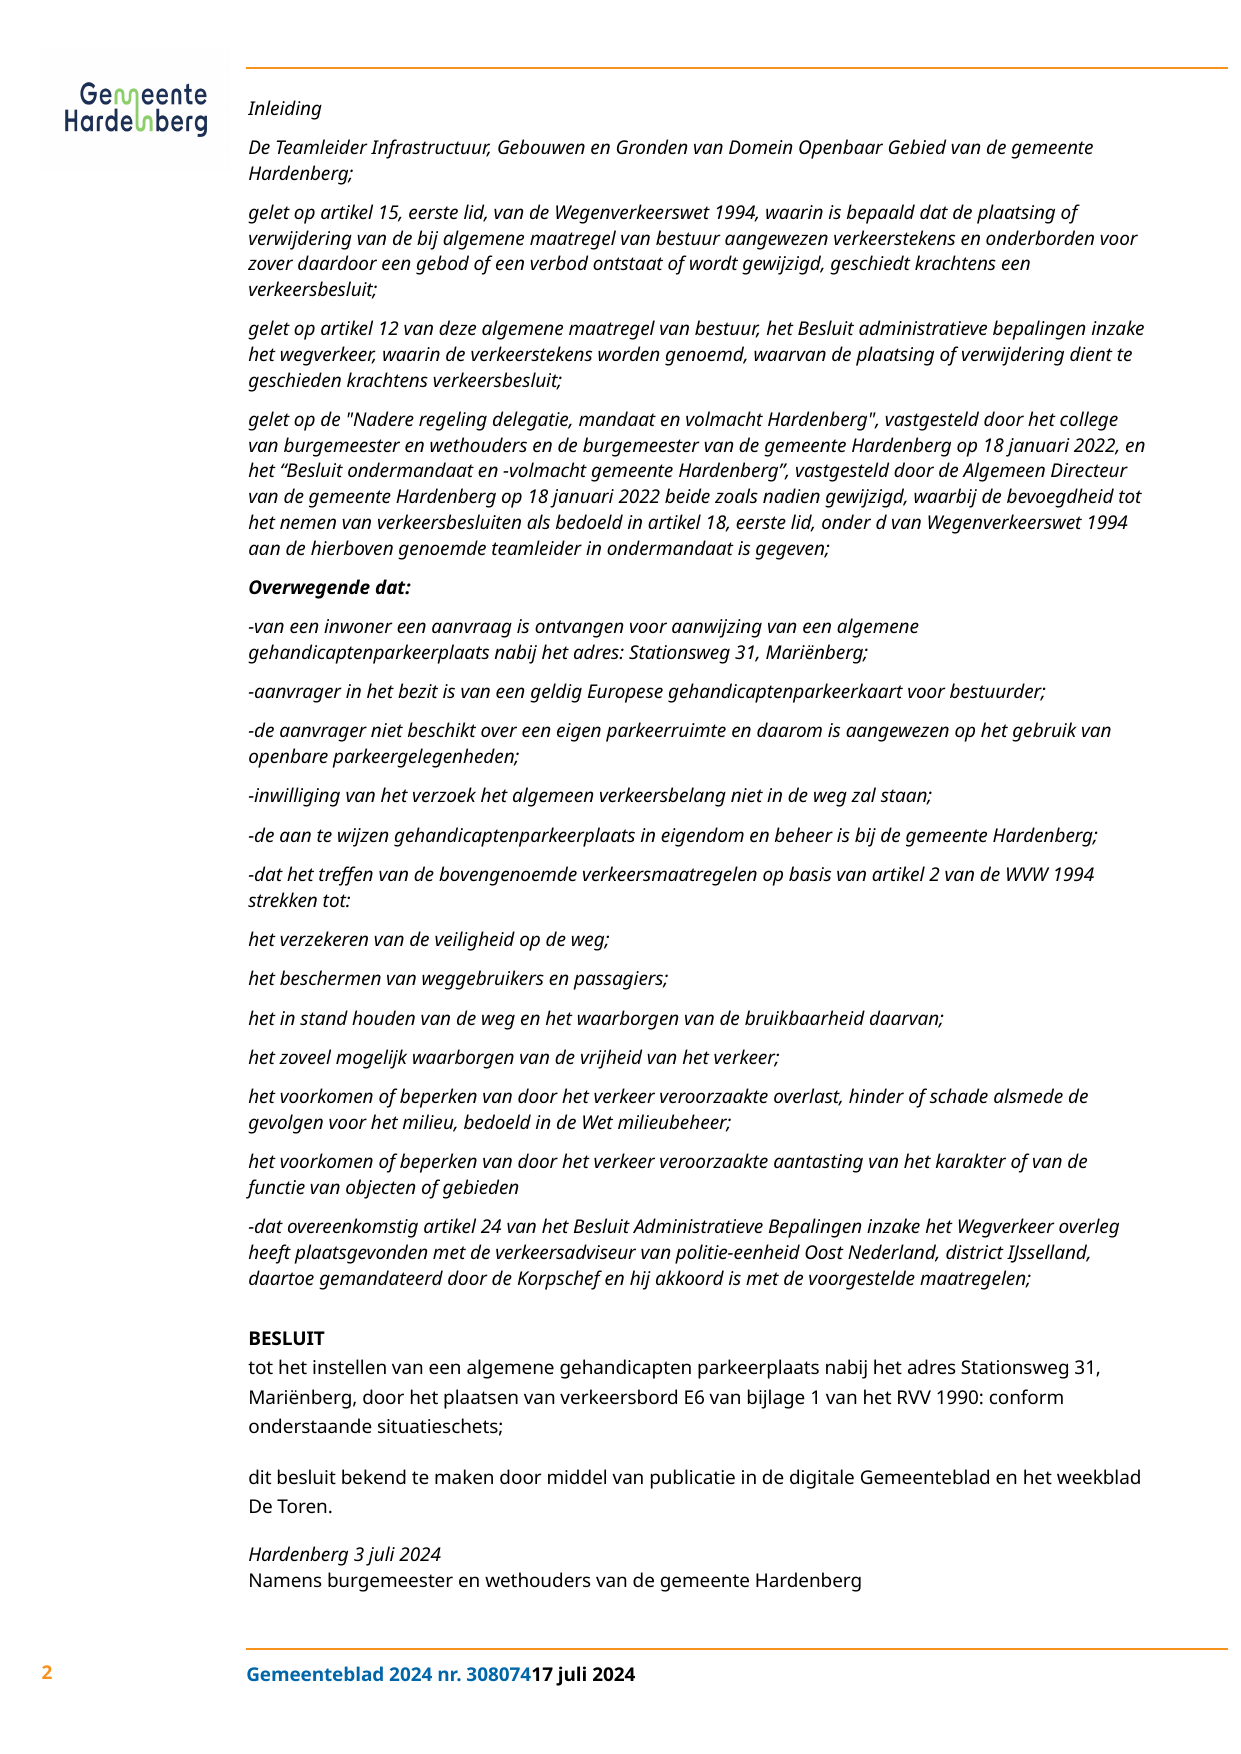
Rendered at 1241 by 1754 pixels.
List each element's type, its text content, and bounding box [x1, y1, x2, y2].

text Namens burgemeester en wethouders van de gemeente Hardenberg [248, 1567, 1152, 1593]
text -aanvrager in het bezit is van een geldig Europese gehandicaptenparkeerkaart voor bestuurder; [248, 678, 1152, 704]
text het voorkomen of beperken van door het verkeer veroorzaakte aantasting van het karakter of van de functie van objecten of gebieden [248, 1148, 1152, 1200]
text Inleiding [248, 95, 1152, 121]
text dit besluit bekend te maken door middel van publicatie in de digitale Gemeenteblad en het weekblad De Toren. [248, 1464, 1152, 1519]
text BESLUIT [248, 1325, 1152, 1351]
text Overwegende dat: [248, 574, 1152, 600]
text het voorkomen of beperken van door het verkeer veroorzaakte overlast, hinder of schade alsmede de gevolgen voor het milieu, bedoeld in de Wet milieubeheer; [248, 1083, 1152, 1135]
text -inwilliging van het verzoek het algemeen verkeersbelang niet in de weg zal staan; [248, 783, 1152, 808]
text Hardenberg 3 juli 2024 [248, 1541, 1152, 1567]
picture [41, 47, 231, 172]
text -van een inwoner een aanvraag is ontvangen voor aanwijzing van een algemene gehandicaptenparkeerplaats nabij het adres: Stationsweg 31, Mariënberg; [248, 613, 1152, 665]
text gelet op de "Nadere regeling delegatie, mandaat en volmacht Hardenberg", vastgesteld door het college van burgemeester en wethouders en de burgemeester van de gemeente Hardenberg op 18 januari 2022, en het “Besluit ondermandaat en -volmacht gemeente Hardenberg”, vastgesteld door de Algemeen Directeur van de gemeente Hardenberg op 18 januari 2022 beide zoals nadien gewijzigd, waarbij de bevoegdheid tot het nemen van verkeersbesluiten als bedoeld in artikel 18, eerste lid, onder d van Wegenverkeerswet 1994 aan de hierboven genoemde teamleider in ondermandaat is gegeven; [248, 406, 1152, 561]
text het verzekeren van de veiligheid op de weg; [248, 926, 1152, 952]
text het zoveel mogelijk waarborgen van de vrijheid van het verkeer; [248, 1044, 1152, 1070]
text -de aan te wijzen gehandicaptenparkeerplaats in eigendom en beheer is bij de gemeente Hardenberg; [248, 822, 1152, 848]
text het in stand houden van de weg en het waarborgen van de bruikbaarheid daarvan; [248, 1005, 1152, 1031]
text -de aanvrager niet beschikt over een eigen parkeerruimte en daarom is aangewezen op het gebruik van openbare parkeergelegenheden; [248, 718, 1152, 769]
text gelet op artikel 12 van deze algemene maatregel van bestuur, het Besluit administratieve bepalingen inzake het wegverkeer, waarin de verkeerstekens worden genoemd, waarvan de plaatsing of verwijdering dient te geschieden krachtens verkeersbesluit; [248, 316, 1152, 393]
text -dat het treffen van de bovengenoemde verkeersmaatregelen op basis van artikel 2 van de WVW 1994 strekken tot: [248, 861, 1152, 913]
text het beschermen van weggebruikers en passagiers; [248, 966, 1152, 991]
text De Teamleider Infrastructuur, Gebouwen en Gronden van Domein Openbaar Gebied van de gemeente Hardenberg; [248, 134, 1152, 186]
text gelet op artikel 15, eerste lid, van de Wegenverkeerswet 1994, waarin is bepaald dat de plaatsing of verwijdering van de bij algemene maatregel van bestuur aangewezen verkeerstekens en onderborden voor zover daardoor een gebod of een verbod ontstaat of wordt gewijzigd, geschiedt krachtens een verkeersbesluit; [248, 199, 1152, 302]
text tot het instellen van een algemene gehandicapten parkeerplaats nabij het adres Stationsweg 31, Mariënberg, door het plaatsen van verkeersbord E6 van bijlage 1 van het RVV 1990: conform onderstaande situatieschets; [248, 1354, 1152, 1439]
text -dat overeenkomstig artikel 24 van het Besluit Administratieve Bepalingen inzake het Wegverkeer overleg heeft plaatsgevonden met de verkeersadviseur van politie-eenheid Oost Nederland, district IJsselland, daartoe gemandateerd door de Korpschef en hij akkoord is met de voorgestelde maatregelen; [248, 1213, 1152, 1291]
